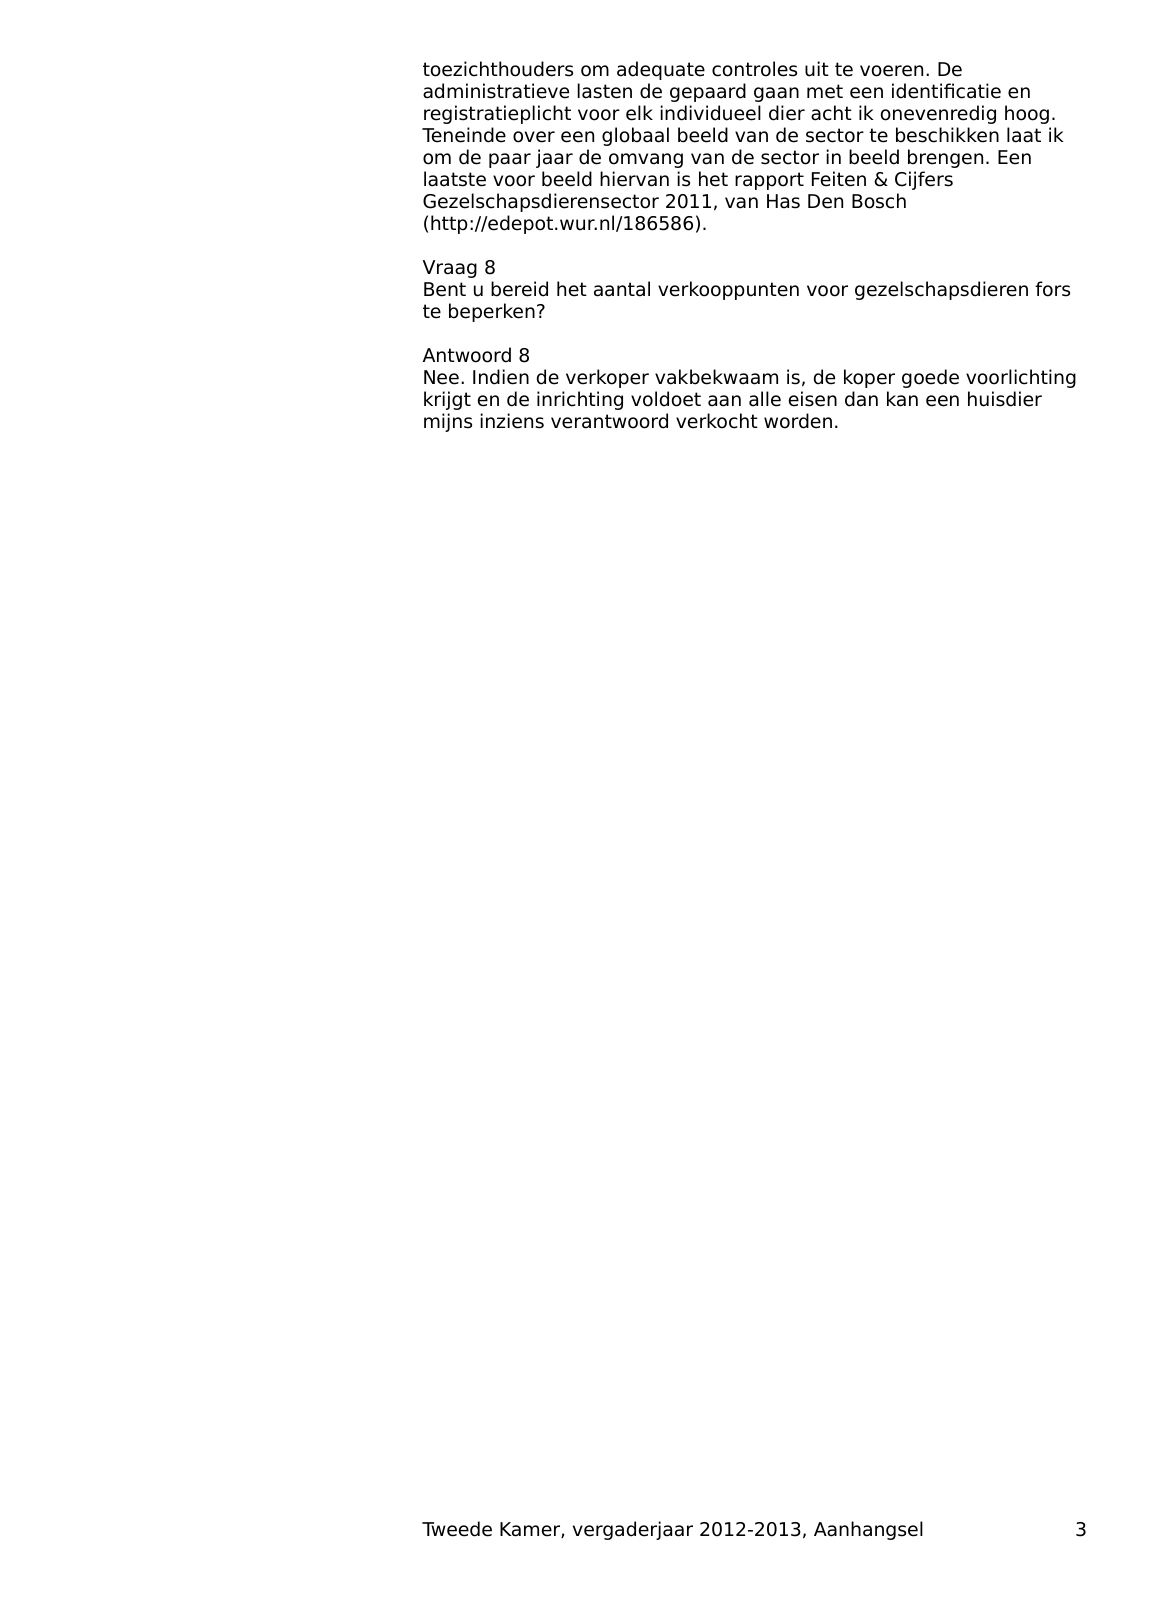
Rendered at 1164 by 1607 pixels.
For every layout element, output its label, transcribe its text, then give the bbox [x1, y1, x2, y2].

text toezichthouders om adequate controles uit te voeren. De administratieve lasten de gepaard gaan met een identificatie en registratieplicht voor elk individueel dier acht ik onevenredig hoog. [422, 59, 1087, 125]
text Vraag 8 [422, 257, 1087, 279]
text Antwoord 8 [422, 345, 1087, 367]
text Bent u bereid het aantal verkooppunten voor gezelschapsdieren fors te beperken? [422, 279, 1087, 323]
text Teneinde over een globaal beeld van de sector te beschikken laat ik om de paar jaar de omvang van de sector in beeld brengen. Een laatste voor beeld hiervan is het rapport Feiten & Cijfers Gezelschapsdierensector 2011, van Has Den Bosch (http://edepot.wur.nl/186586). [422, 125, 1087, 235]
text Nee. Indien de verkoper vakbekwaam is, de koper goede voorlichting krijgt en de inrichting voldoet aan alle eisen dan kan een huisdier mijns inziens verantwoord verkocht worden. [422, 367, 1087, 433]
